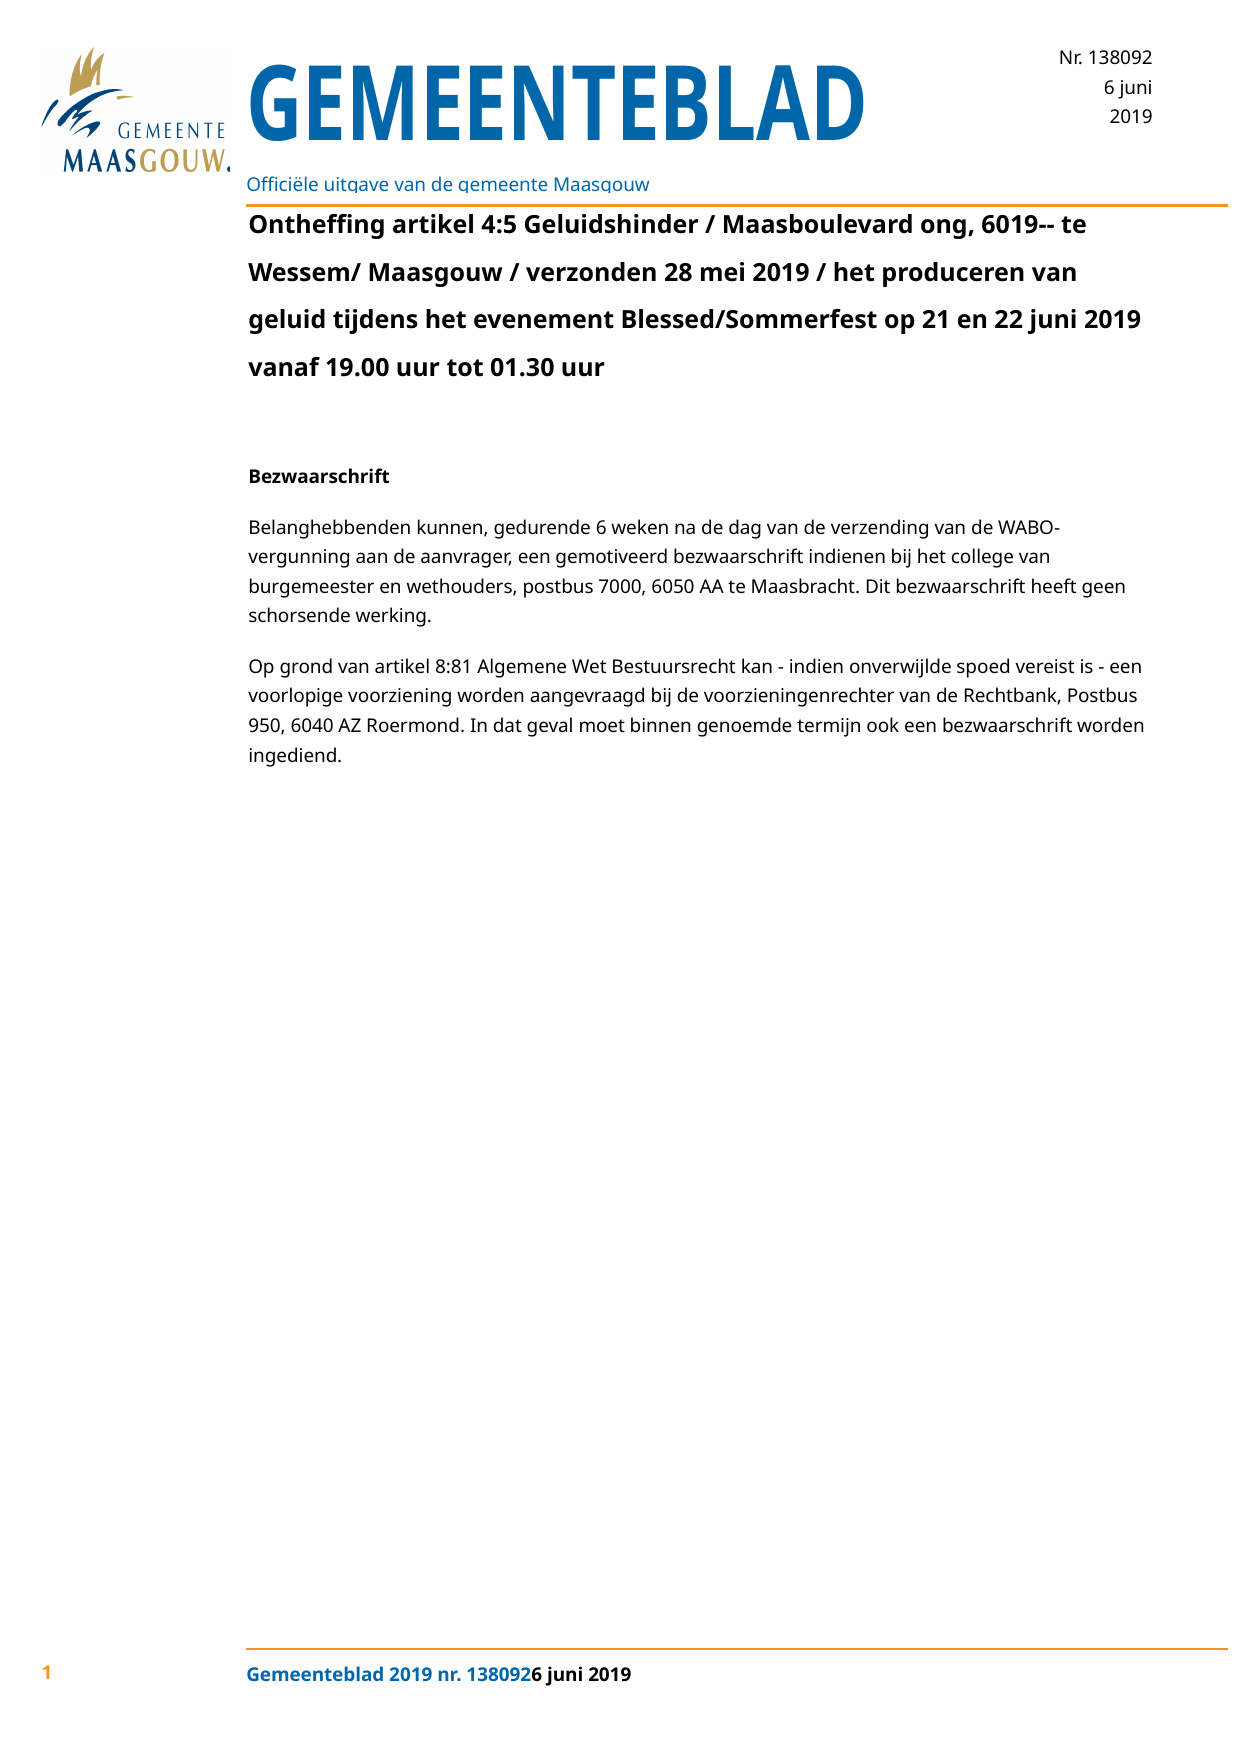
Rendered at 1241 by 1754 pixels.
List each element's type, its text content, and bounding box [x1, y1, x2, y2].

picture [41, 47, 231, 172]
text Bezwaarschrift [248, 463, 1152, 489]
text Ontheffing artikel 4:5 Geluidshinder / Maasboulevard ong, 6019-- te Wessem/ Maasgouw / verzonden 28 mei 2019 / het produceren van geluid tijdens het evenement Blessed/Sommerfest op 21 en 22 juni 2019 vanaf 19.00 uur tot 01.30 uur [248, 207, 1152, 384]
text Belanghebbenden kunnen, gedurende 6 weken na de dag van de verzending van de WABO-vergunning aan de aanvrager, een gemotiveerd bezwaarschrift indienen bij het college van burgemeester en wethouders, postbus 7000, 6050 AA te Maasbracht. Dit bezwaarschrift heeft geen schorsende werking. [248, 514, 1152, 628]
text Op grond van artikel 8:81 Algemene Wet Bestuursrecht kan - indien onverwijlde spoed vereist is - een voorlopige voorziening worden aangevraagd bij de voorzieningenrechter van de Rechtbank, Postbus 950, 6040 AZ Roermond. In dat geval moet binnen genoemde termijn ook een bezwaarschrift worden ingediend. [248, 653, 1152, 768]
